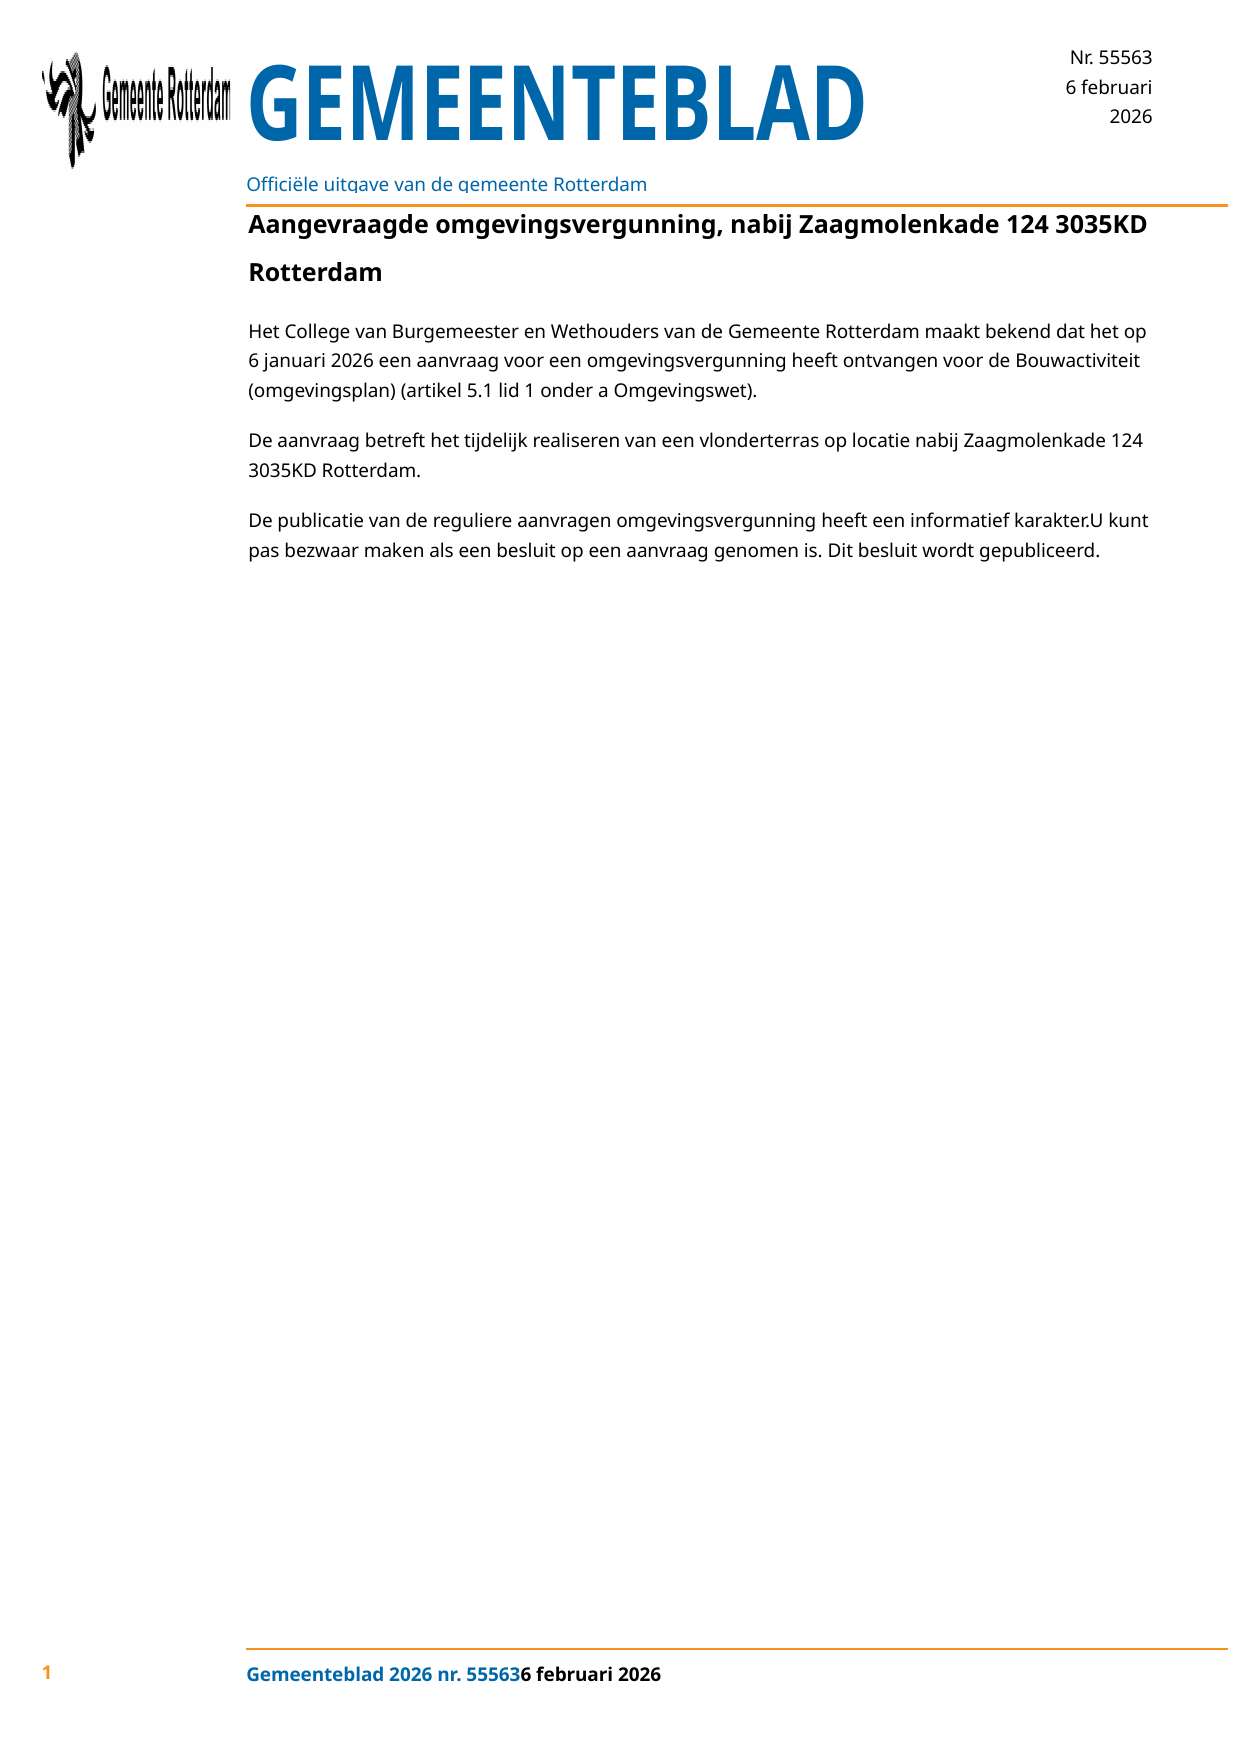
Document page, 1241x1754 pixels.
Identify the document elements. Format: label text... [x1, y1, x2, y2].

text Aangevraagde omgevingsvergunning, nabij Zaagmolenkade 124 3035KD Rotterdam [248, 207, 1152, 288]
picture [41, 47, 231, 172]
text Het College van Burgemeester en Wethouders van de Gemeente Rotterdam maakt bekend dat het op 6 januari 2026 een aanvraag voor een omgevingsvergunning heeft ontvangen voor de Bouwactiviteit (omgevingsplan) (artikel 5.1 lid 1 onder a Omgevingswet). [248, 318, 1152, 403]
text De aanvraag betreft het tijdelijk realiseren van een vlonderterras op locatie nabij Zaagmolenkade 124 3035KD Rotterdam. [248, 427, 1152, 483]
text De publicatie van de reguliere aanvragen omgevingsvergunning heeft een informatief karakter.U kunt pas bezwaar maken als een besluit op een aanvraag genomen is. Dit besluit wordt gepubliceerd. [248, 507, 1152, 563]
